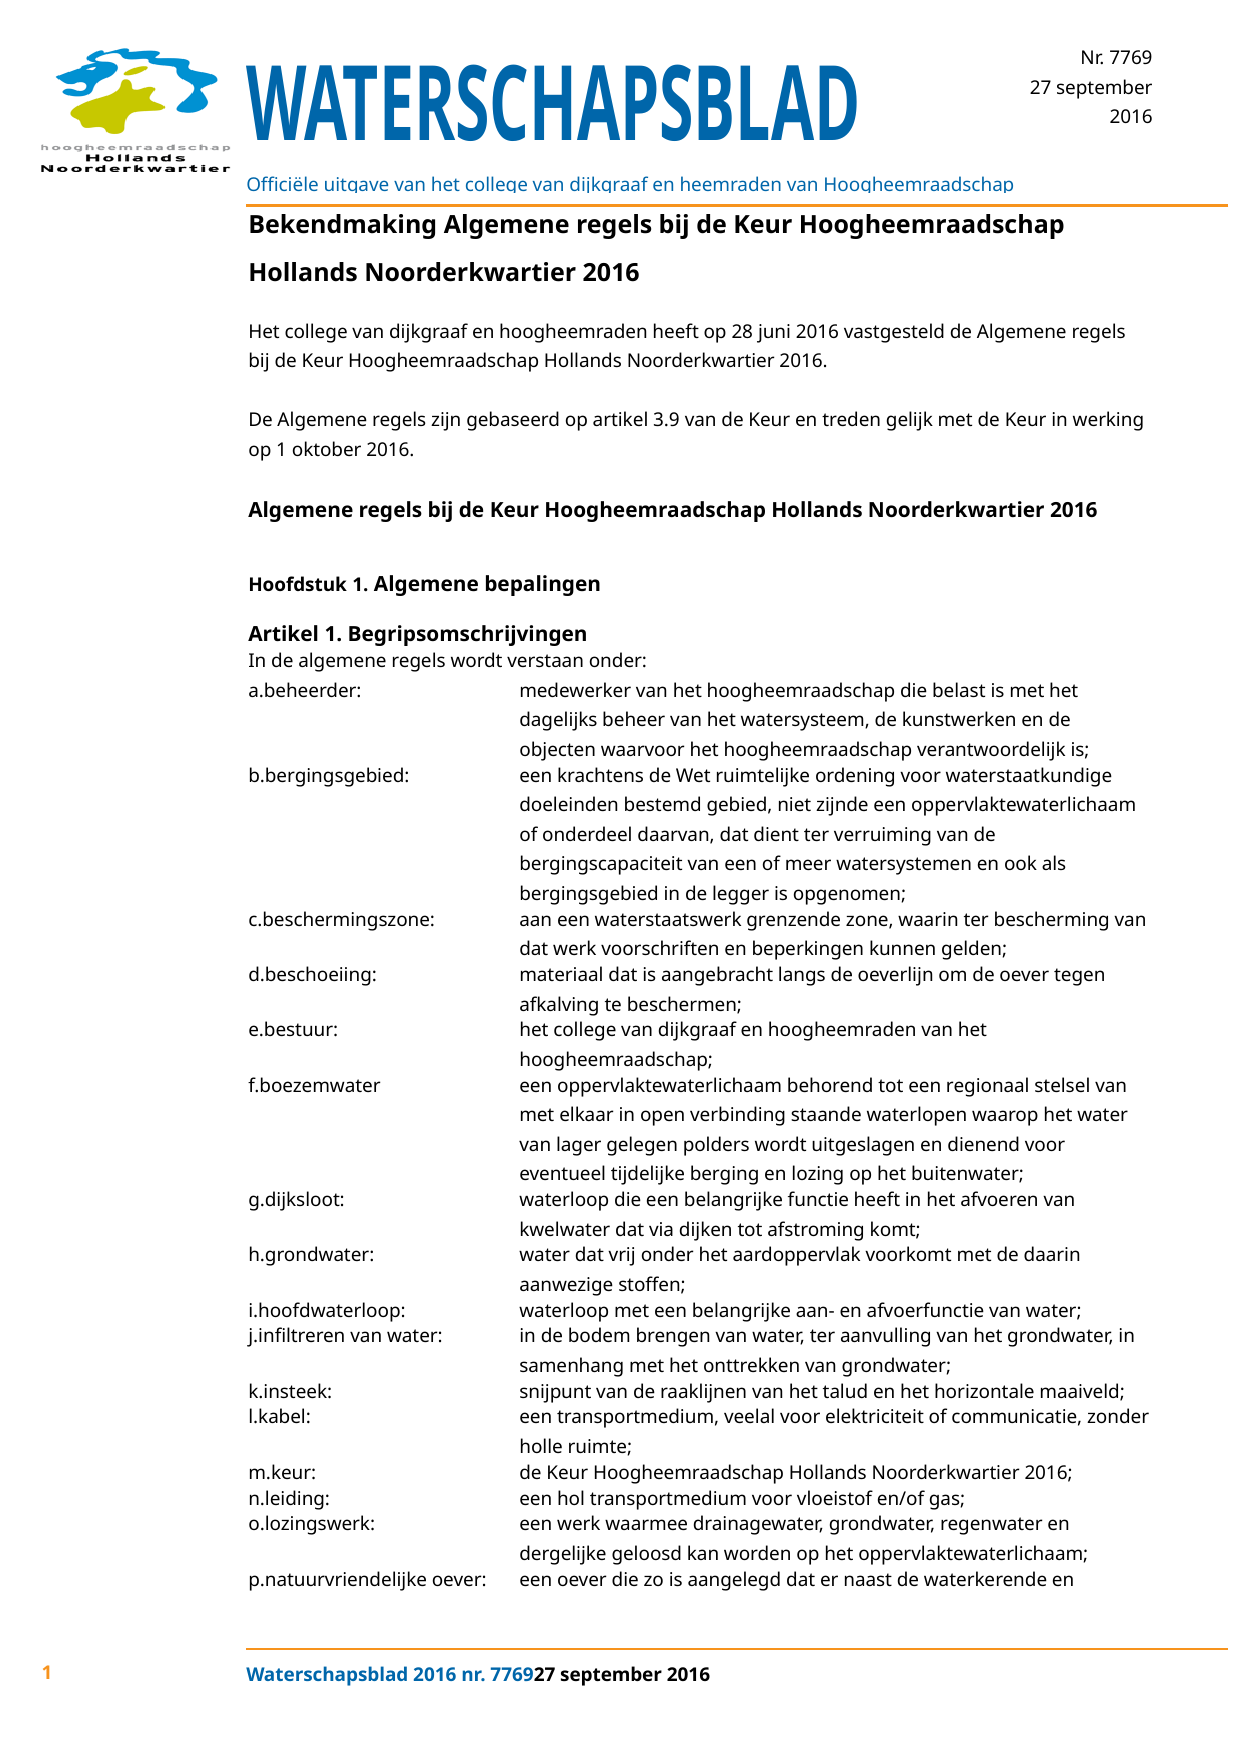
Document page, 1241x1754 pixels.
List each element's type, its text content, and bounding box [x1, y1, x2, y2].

table_cell c.beschermingszone: [248, 906, 519, 961]
table_cell een oever die zo is aangelegd dat er naast de waterkerende en [519, 1566, 1152, 1591]
picture [41, 47, 231, 172]
table_cell een transportmedium, veelal voor elektriciteit of communicatie, zonder holle ruimte; [519, 1404, 1152, 1459]
table_cell l.kabel: [248, 1404, 519, 1459]
text In de algemene regels wordt verstaan onder: [248, 647, 1152, 673]
text De Algemene regels zijn gebaseerd op artikel 3.9 van de Keur en treden gelijk met de Keur in werking op 1 oktober 2016. [248, 407, 1152, 462]
text Bekendmaking Algemene regels bij de Keur Hoogheemraadschap Hollands Noorderkwartier 2016 [248, 207, 1152, 288]
table_cell snijpunt van de raaklijnen van het talud en het horizontale maaiveld; [519, 1378, 1152, 1404]
table_cell een hol transportmedium voor vloeistof en/of gas; [519, 1485, 1152, 1510]
table_cell o.lozingswerk: [248, 1510, 519, 1566]
table_header medewerker van het hoogheemraadschap die belast is met het dagelijks beheer van het watersysteem, de kunstwerken en de objecten waarvoor het hoogheemraadschap verantwoordelijk is; [519, 677, 1152, 762]
table_cell g.dijksloot: [248, 1186, 519, 1242]
table_cell j.infiltreren van water: [248, 1323, 519, 1378]
table_cell water dat vrij onder het aardoppervlak voorkomt met de daarin aanwezige stoffen; [519, 1242, 1152, 1297]
table_cell de Keur Hoogheemraadschap Hollands Noorderkwartier 2016; [519, 1459, 1152, 1485]
table_cell aan een waterstaatswerk grenzende zone, waarin ter bescherming van dat werk voorschriften en beperkingen kunnen gelden; [519, 906, 1152, 961]
table_cell h.grondwater: [248, 1242, 519, 1297]
text Algemene regels bij de Keur Hoogheemraadschap Hollands Noorderkwartier 2016 [248, 495, 1152, 524]
table_cell e.bestuur: [248, 1016, 519, 1072]
table_cell m.keur: [248, 1459, 519, 1485]
table_cell f.boezemwater [248, 1072, 519, 1186]
table_cell het college van dijkgraaf en hoogheemraden van het hoogheemraadschap; [519, 1016, 1152, 1072]
text Het college van dijkgraaf en hoogheemraden heeft op 28 juni 2016 vastgesteld de Algemene regels bij de Keur Hoogheemraadschap Hollands Noorderkwartier 2016. [248, 318, 1152, 373]
table_cell in de bodem brengen van water, ter aanvulling van het grondwater, in samenhang met het onttrekken van grondwater; [519, 1323, 1152, 1378]
table_cell een krachtens de Wet ruimtelijke ordening voor waterstaatkundige doeleinden bestemd gebied, niet zijnde een oppervlaktewaterlichaam of onderdeel daarvan, dat dient ter verruiming van de bergingscapaciteit van een of meer watersystemen en ook als bergingsgebied in de legger is opgenomen; [519, 762, 1152, 906]
table_cell waterloop die een belangrijke functie heeft in het afvoeren van kwelwater dat via dijken tot afstroming komt; [519, 1186, 1152, 1242]
table_cell n.leiding: [248, 1485, 519, 1510]
text Artikel 1. Begripsomschrijvingen [248, 619, 1152, 647]
table_cell een werk waarmee drainagewater, grondwater, regenwater en dergelijke geloosd kan worden op het oppervlaktewaterlichaam; [519, 1510, 1152, 1566]
table_cell k.insteek: [248, 1378, 519, 1404]
table_cell p.natuurvriendelijke oever: [248, 1566, 519, 1591]
table_header a.beheerder: [248, 677, 519, 762]
table_cell i.hoofdwaterloop: [248, 1297, 519, 1323]
table_cell waterloop met een belangrijke aan- en afvoerfunctie van water; [519, 1297, 1152, 1323]
table_cell b.bergingsgebied: [248, 762, 519, 906]
text Hoofdstuk 1. Algemene bepalingen [248, 569, 1152, 598]
table_cell d.beschoeiing: [248, 961, 519, 1016]
table_cell een oppervlaktewaterlichaam behorend tot een regionaal stelsel van met elkaar in open verbinding staande waterlopen waarop het water van lager gelegen polders wordt uitgeslagen en dienend voor eventueel tijdelijke berging en lozing op het buitenwater; [519, 1072, 1152, 1186]
table_cell materiaal dat is aangebracht langs de oeverlijn om de oever tegen afkalving te beschermen; [519, 961, 1152, 1016]
